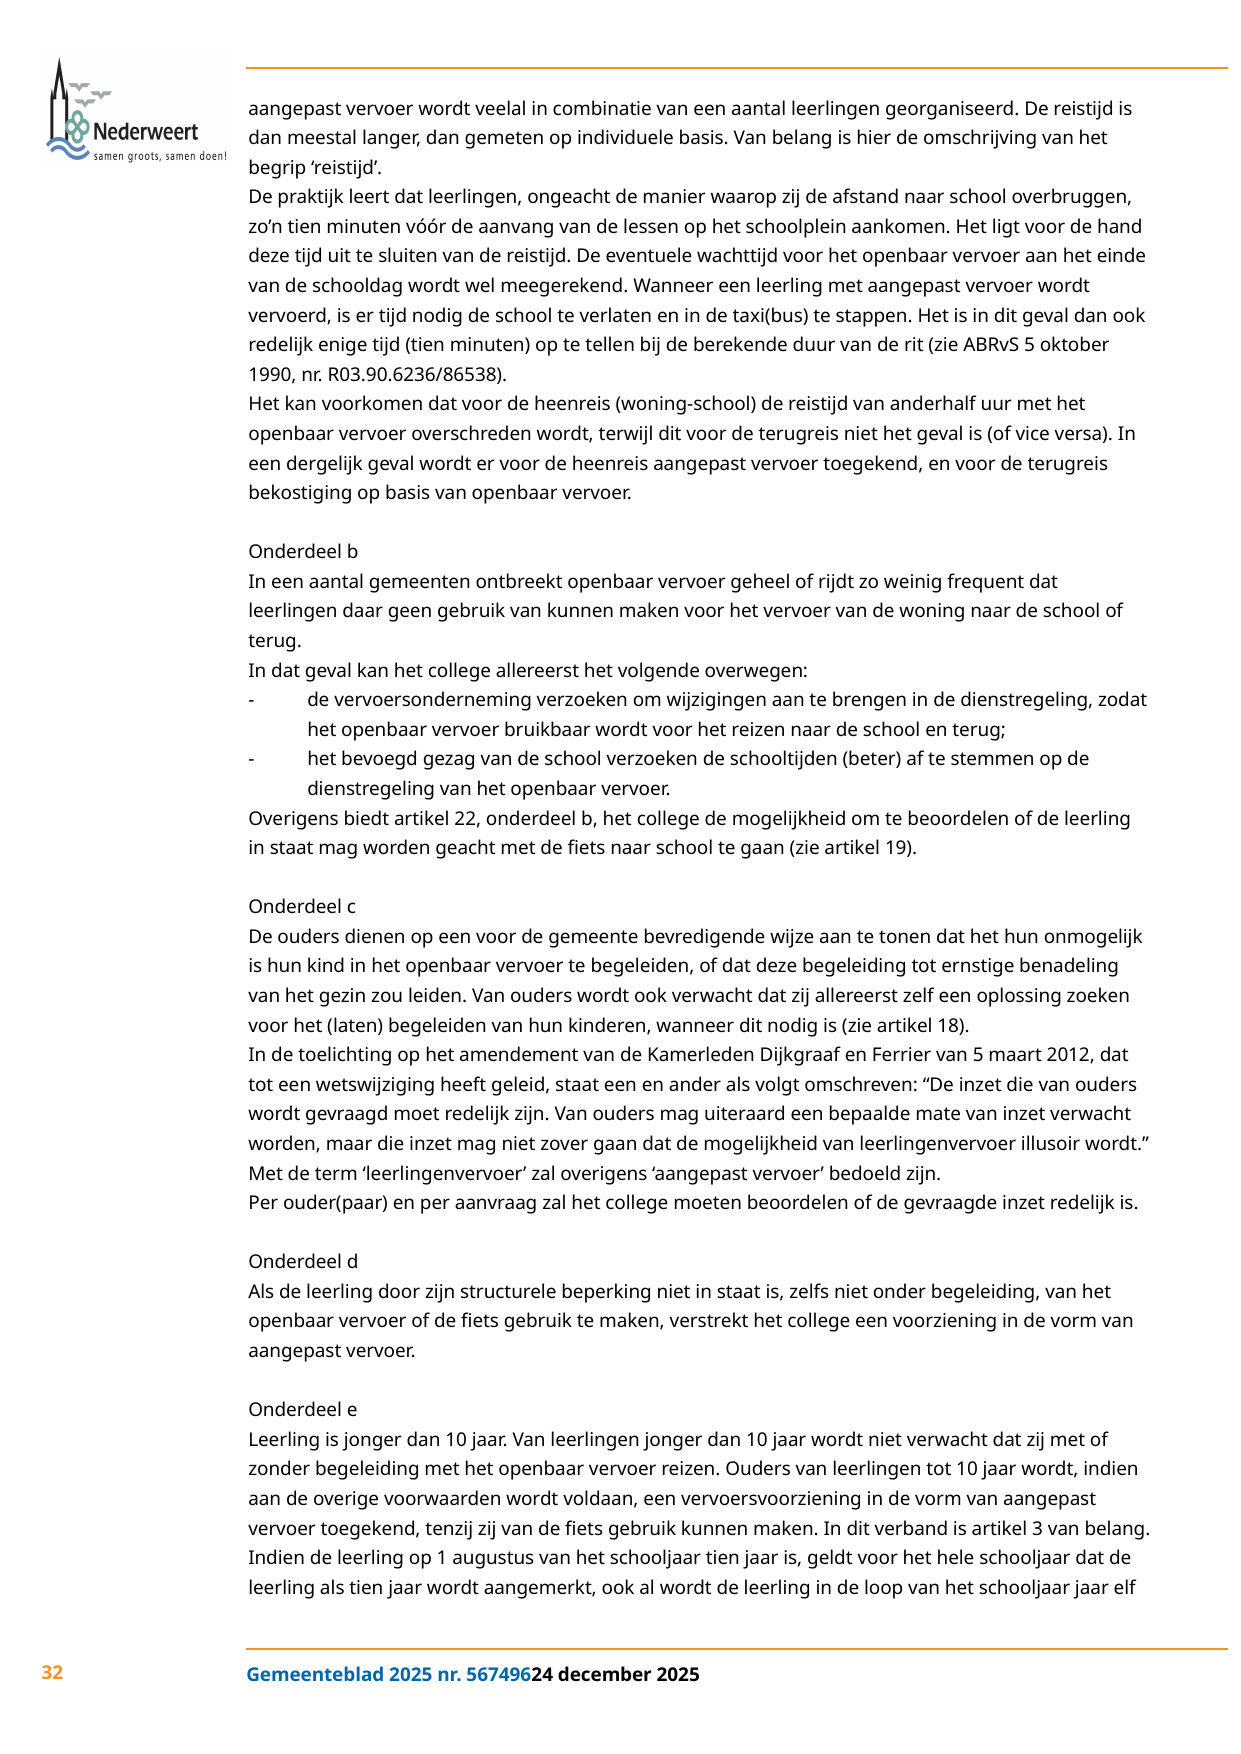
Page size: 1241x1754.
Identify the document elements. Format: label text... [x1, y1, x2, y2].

list het bevoegd gezag van de school verzoeken de schooltijden (beter) af te stemmen op de dienstregeling van het openbaar vervoer. [248, 746, 1152, 801]
text aangepast vervoer wordt veelal in combinatie van een aantal leerlingen georganiseerd. De reistijd is dan meestal langer, dan gemeten op individuele basis. Van belang is hier de omschrijving van het begrip ‘reistijd’. [248, 95, 1152, 180]
list de vervoersonderneming verzoeken om wijzigingen aan te brengen in de dienstregeling, zodat het openbaar vervoer bruikbaar wordt voor het reizen naar de school en terug; [248, 686, 1152, 742]
text Onderdeel c [248, 893, 1152, 919]
text Met de term ‘leerlingenvervoer’ zal overigens ‘aangepast vervoer’ bedoeld zijn. [248, 1160, 1152, 1186]
picture [41, 47, 231, 172]
text Leerling is jonger dan 10 jaar. Van leerlingen jonger dan 10 jaar wordt niet verwacht dat zij met of zonder begeleiding met het openbaar vervoer reizen. Ouders van leerlingen tot 10 jaar wordt, indien aan de overige voorwaarden wordt voldaan, een vervoersvoorziening in de vorm van aangepast vervoer toegekend, tenzij zij van de fiets gebruik kunnen maken. In dit verband is artikel 3 van belang. Indien de leerling op 1 augustus van het schooljaar tien jaar is, geldt voor het hele schooljaar dat de leerling als tien jaar wordt aangemerkt, ook al wordt de leerling in de loop van het schooljaar jaar elf [248, 1426, 1152, 1600]
text In dat geval kan het college allereerst het volgende overwegen: [248, 657, 1152, 683]
text De ouders dienen op een voor de gemeente bevredigende wijze aan te tonen dat het hun onmogelijk is hun kind in het openbaar vervoer te begeleiden, of dat deze begeleiding tot ernstige benadeling van het gezin zou leiden. Van ouders wordt ook verwacht dat zij allereerst zelf een oplossing zoeken voor het (laten) begeleiden van hun kinderen, wanneer dit nodig is (zie artikel 18). [248, 923, 1152, 1038]
text Onderdeel d [248, 1248, 1152, 1274]
text In de toelichting op het amendement van de Kamerleden Dijkgraaf en Ferrier van 5 maart 2012, dat tot een wetswijziging heeft geleid, staat een en ander als volgt omschreven: “De inzet die van ouders wordt gevraagd moet redelijk zijn. Van ouders mag uiteraard een bepaalde mate van inzet verwacht worden, maar die inzet mag niet zover gaan dat de mogelijkheid van leerlingenvervoer illusoir wordt.” [248, 1041, 1152, 1156]
text De praktijk leert dat leerlingen, ongeacht de manier waarop zij de afstand naar school overbruggen, zo’n tien minuten vóór de aanvang van de lessen op het schoolplein aankomen. Het ligt voor de hand deze tijd uit te sluiten van de reistijd. De eventuele wachttijd voor het openbaar vervoer aan het einde van de schooldag wordt wel meegerekend. Wanneer een leerling met aangepast vervoer wordt vervoerd, is er tijd nodig de school te verlaten en in de taxi(bus) te stappen. Het is in dit geval dan ook redelijk enige tijd (tien minuten) op te tellen bij de berekende duur van de rit (zie ABRvS 5 oktober 1990, nr. R03.90.6236/86538). [248, 183, 1152, 387]
text Als de leerling door zijn structurele beperking niet in staat is, zelfs niet onder begeleiding, van het openbaar vervoer of de fiets gebruik te maken, verstrekt het college een voorziening in de vorm van aangepast vervoer. [248, 1278, 1152, 1363]
text Het kan voorkomen dat voor de heenreis (woning-school) de reistijd van anderhalf uur met het openbaar vervoer overschreden wordt, terwijl dit voor de terugreis niet het geval is (of vice versa). In een dergelijk geval wordt er voor de heenreis aangepast vervoer toegekend, en voor de terugreis bekostiging op basis van openbaar vervoer. [248, 391, 1152, 505]
text Overigens biedt artikel 22, onderdeel b, het college de mogelijkheid om te beoordelen of de leerling in staat mag worden geacht met de fiets naar school te gaan (zie artikel 19). [248, 805, 1152, 860]
text Per ouder(paar) en per aanvraag zal het college moeten beoordelen of de gevraagde inzet redelijk is. [248, 1189, 1152, 1215]
text Onderdeel b [248, 538, 1152, 564]
text Onderdeel e [248, 1396, 1152, 1422]
text In een aantal gemeenten ontbreekt openbaar vervoer geheel of rijdt zo weinig frequent dat leerlingen daar geen gebruik van kunnen maken voor het vervoer van de woning naar de school of terug. [248, 568, 1152, 653]
